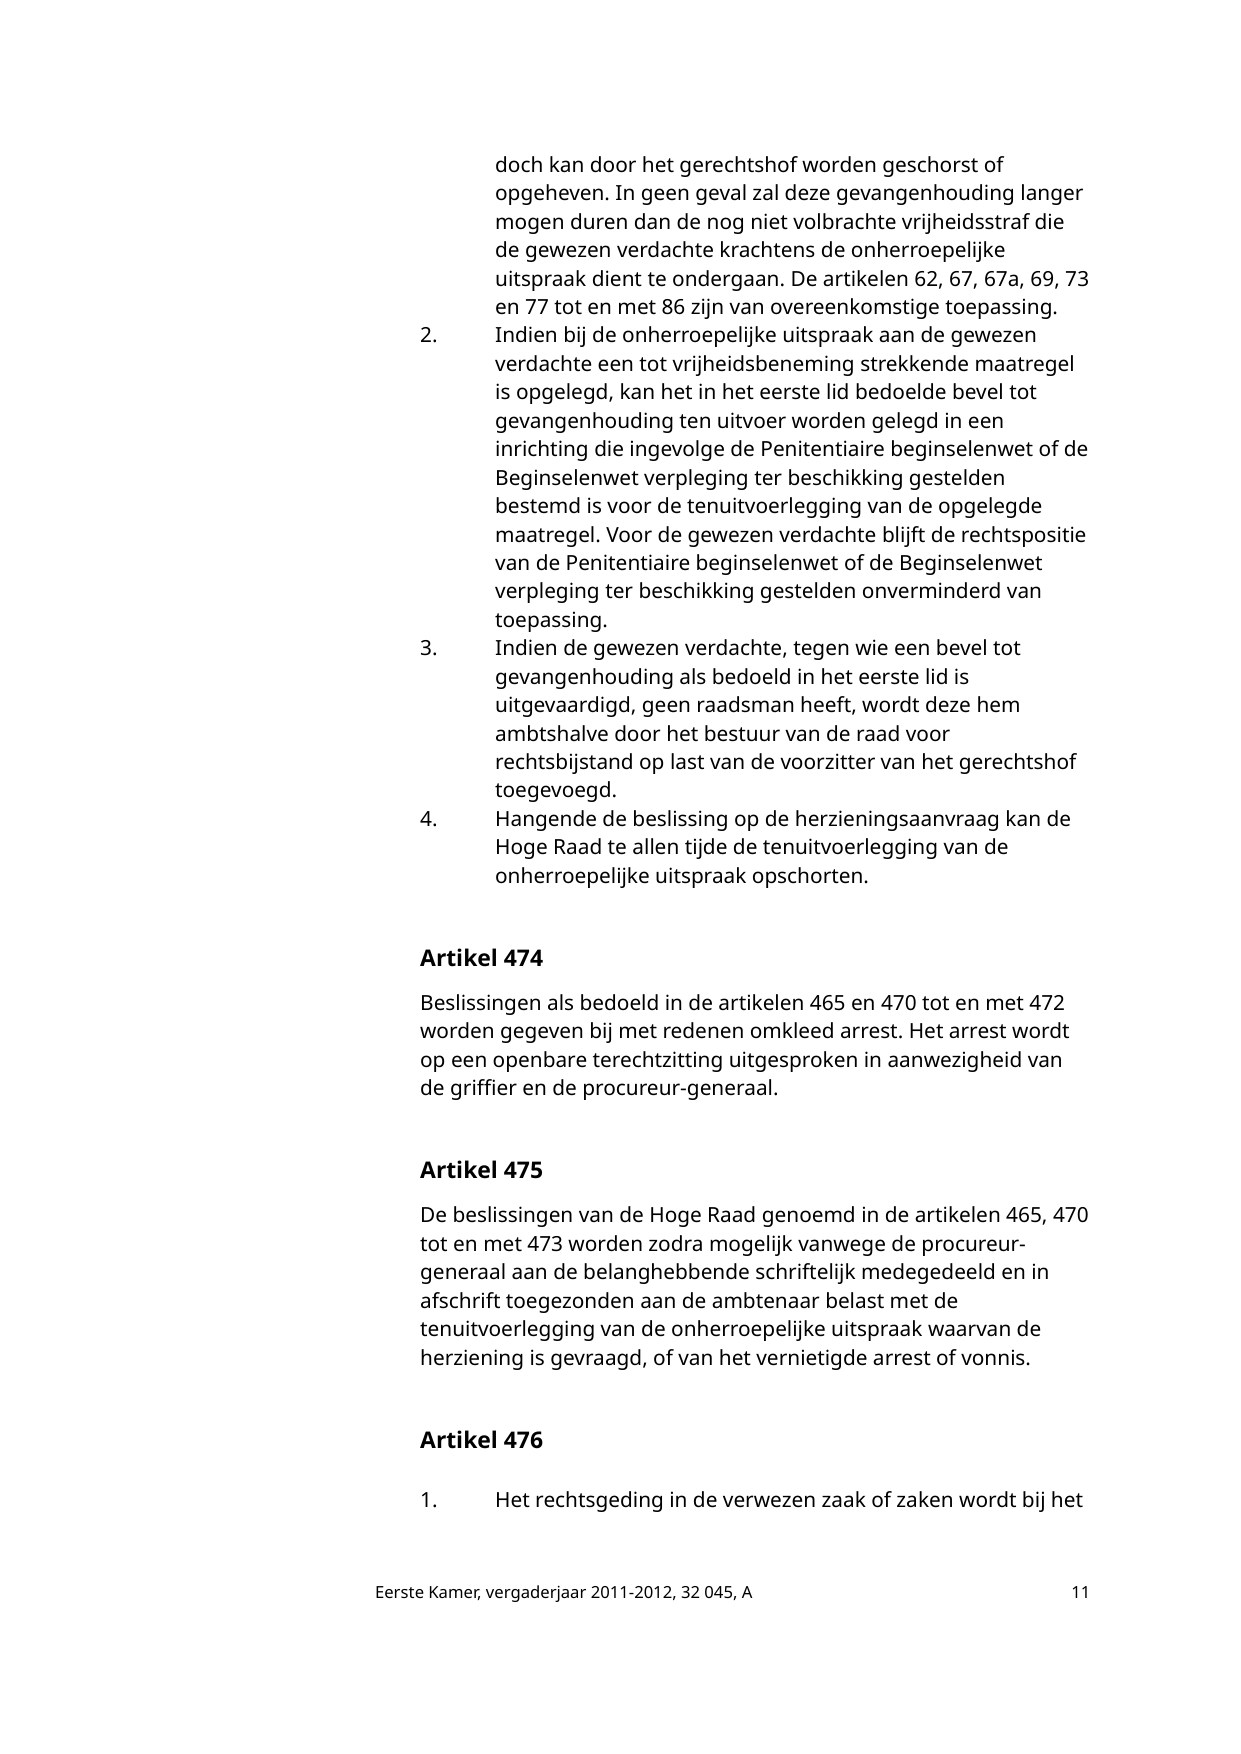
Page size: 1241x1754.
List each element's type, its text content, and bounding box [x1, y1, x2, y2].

list Hangende de beslissing op de herzieningsaanvraag kan de Hoge Raad te allen tijde de tenuitvoerlegging van de onherroepelijke uitspraak opschorten. [420, 804, 1090, 889]
text De beslissingen van de Hoge Raad genoemd in de artikelen 465, 470 tot en met 473 worden zodra mogelijk vanwege de procureur-generaal aan de belanghebbende schriftelijk medegedeeld en in afschrift toegezonden aan de ambtenaar belast met de tenuitvoerlegging van de onherroepelijke uitspraak waarvan de herziening is gevraagd, of van het vernietigde arrest of vonnis. [420, 1201, 1090, 1371]
list Het rechtsgeding in de verwezen zaak of zaken wordt bij het [420, 1485, 1090, 1513]
subtitle Artikel 476 [420, 1424, 1090, 1455]
list doch kan door het gerechtshof worden geschorst of opgeheven. In geen geval zal deze gevangenhouding langer mogen duren dan de nog niet volbrachte vrijheidsstraf die de gewezen verdachte krachtens de onherroepelijke uitspraak dient te ondergaan. De artikelen 62, 67, 67a, 69, 73 en 77 tot en met 86 zijn van overeenkomstige toepassing. [420, 150, 1090, 321]
list Indien de gewezen verdachte, tegen wie een bevel tot gevangenhouding als bedoeld in het eerste lid is uitgevaardigd, geen raadsman heeft, wordt deze hem ambtshalve door het bestuur van de raad voor rechtsbijstand op last van de voorzitter van het gerechtshof toegevoegd. [420, 633, 1090, 804]
text Beslissingen als bedoeld in de artikelen 465 en 470 tot en met 472 worden gegeven bij met redenen omkleed arrest. Het arrest wordt op een openbare terechtzitting uitgesproken in aanwezigheid van de griffier en de procureur-generaal. [420, 988, 1090, 1102]
subtitle Artikel 474 [420, 942, 1090, 973]
subtitle Artikel 475 [420, 1154, 1090, 1186]
list Indien bij de onherroepelijke uitspraak aan de gewezen verdachte een tot vrijheidsbeneming strekkende maatregel is opgelegd, kan het in het eerste lid bedoelde bevel tot gevangenhouding ten uitvoer worden gelegd in een inrichting die ingevolge de Penitentiaire beginselenwet of de Beginselenwet verpleging ter beschikking gestelden bestemd is voor de tenuitvoerlegging van de opgelegde maatregel. Voor de gewezen verdachte blijft de rechtspositie van de Penitentiaire beginselenwet of de Beginselenwet verpleging ter beschikking gestelden onverminderd van toepassing. [420, 321, 1090, 633]
